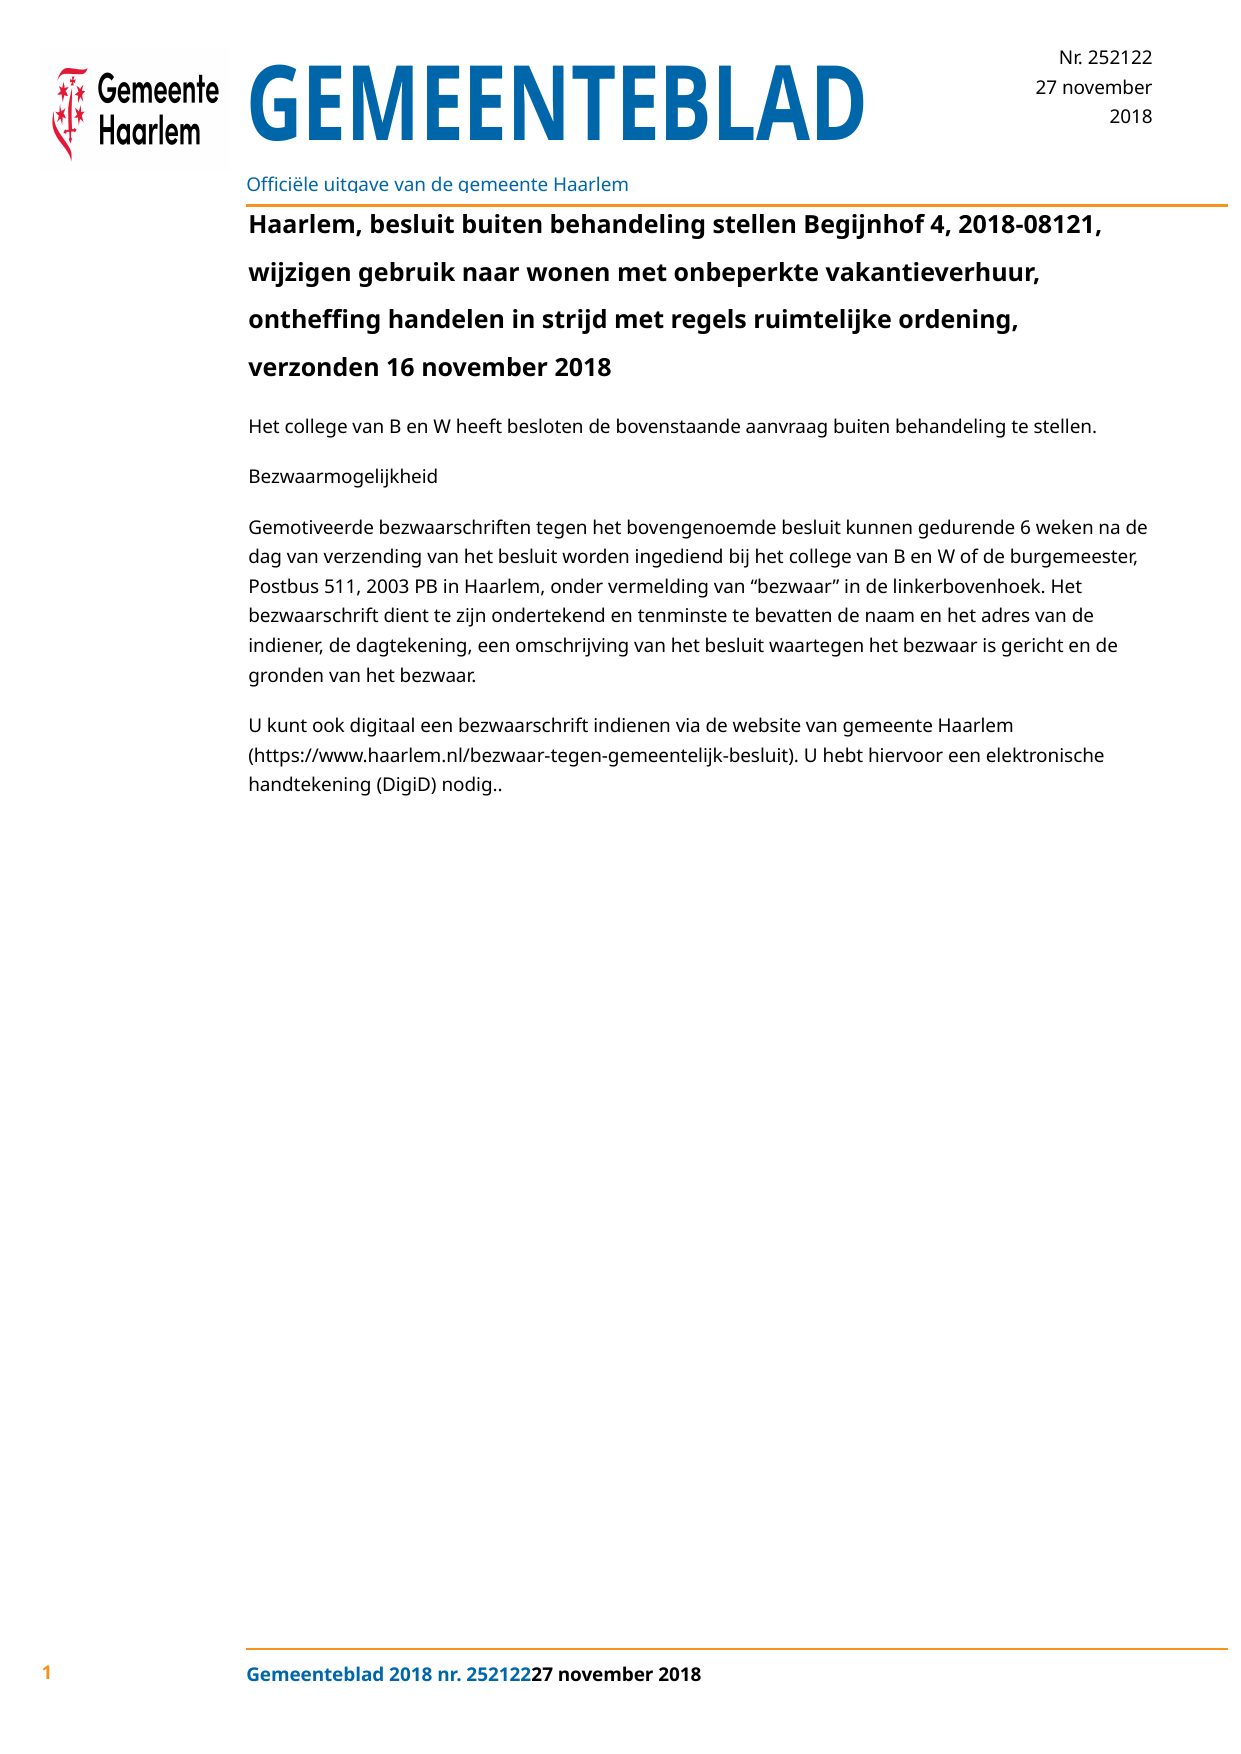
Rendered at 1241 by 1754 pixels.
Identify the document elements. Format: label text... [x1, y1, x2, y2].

text Haarlem, besluit buiten behandeling stellen Begijnhof 4, 2018-08121, wijzigen gebruik naar wonen met onbeperkte vakantieverhuur, ontheffing handelen in strijd met regels ruimtelijke ordening, verzonden 16 november 2018 [248, 207, 1152, 384]
text Bezwaarmogelijkheid [248, 463, 1152, 489]
text Gemotiveerde bezwaarschriften tegen het bovengenoemde besluit kunnen gedurende 6 weken na de dag van verzending van het besluit worden ingediend bij het college van B en W of de burgemeester, Postbus 511, 2003 PB in Haarlem, onder vermelding van “bezwaar” in de linkerbovenhoek. Het bezwaarschrift dient te zijn ondertekend en tenminste te bevatten de naam en het adres van de indiener, de dagtekening, een omschrijving van het besluit waartegen het bezwaar is gericht en de gronden van het bezwaar. [248, 514, 1152, 688]
text U kunt ook digitaal een bezwaarschrift indienen via de website van gemeente Haarlem (https://www.haarlem.nl/bezwaar-tegen-gemeentelijk-besluit). U hebt hiervoor een elektronische handtekening (DigiD) nodig.. [248, 712, 1152, 797]
text Het college van B en W heeft besloten de bovenstaande aanvraag buiten behandeling te stellen. [248, 413, 1152, 439]
picture [41, 47, 231, 172]
